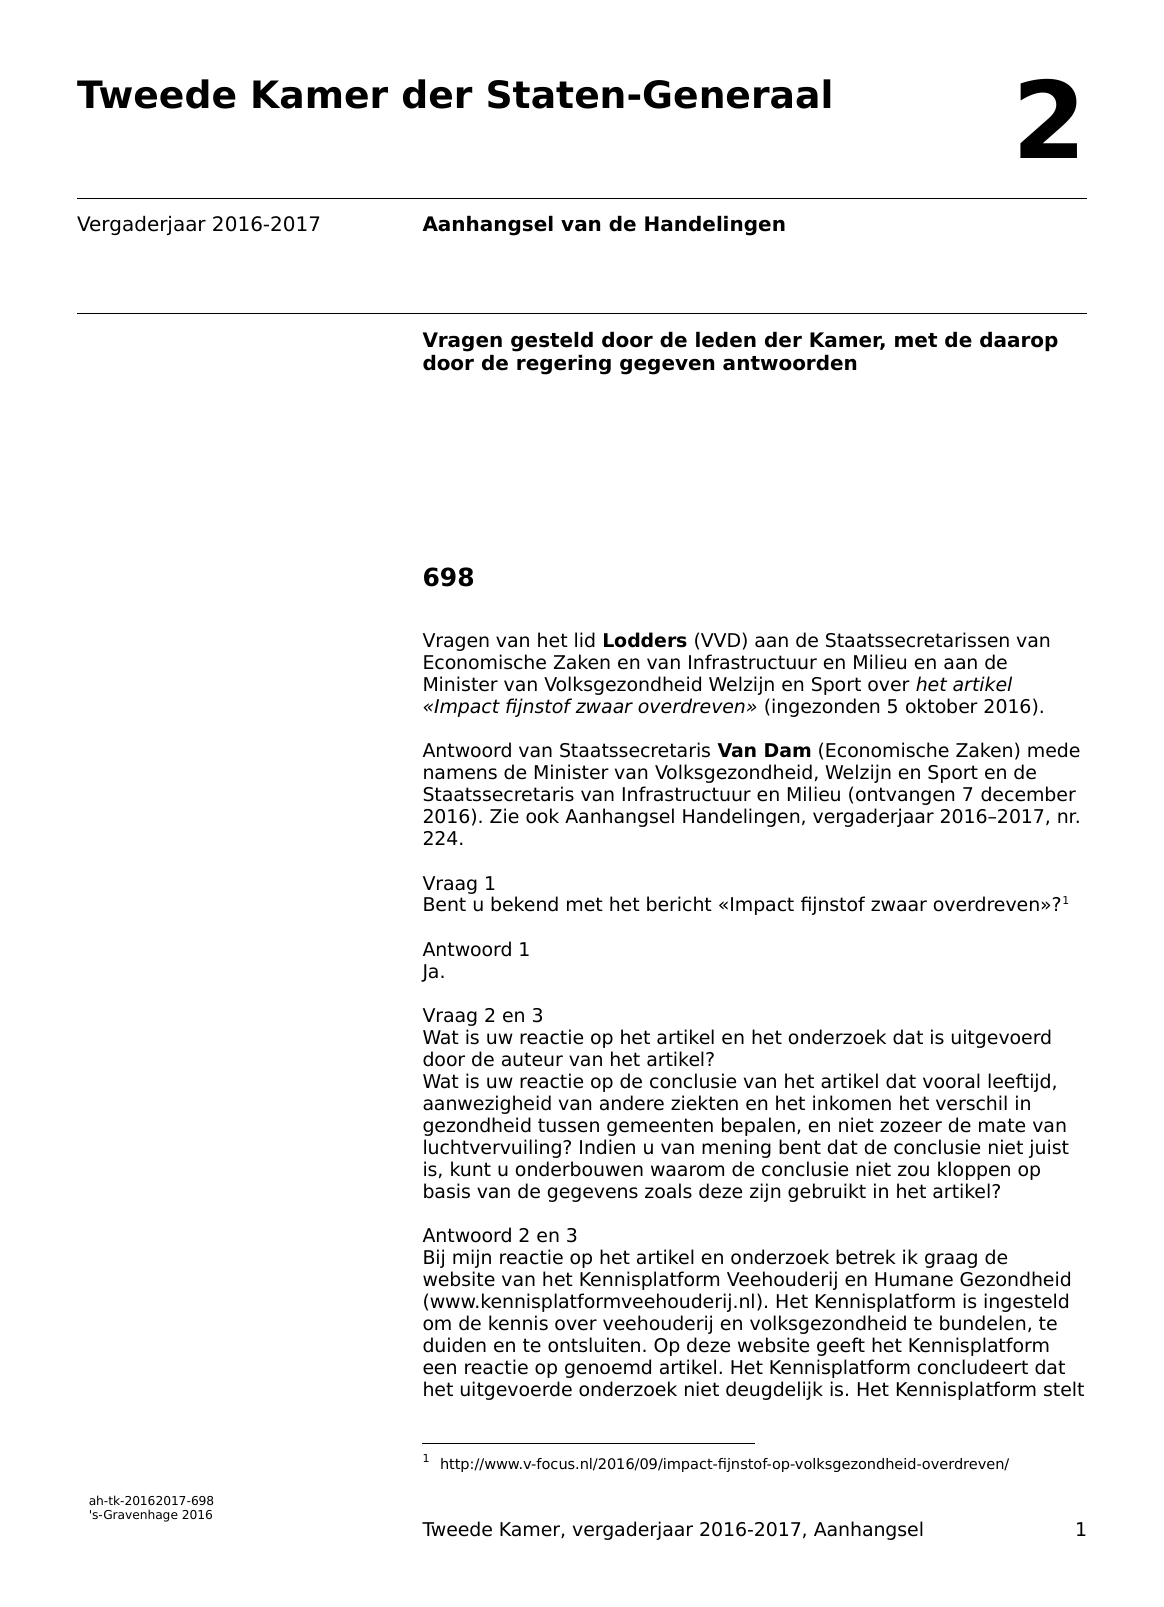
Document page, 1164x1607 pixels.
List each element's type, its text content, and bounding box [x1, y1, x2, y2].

text 698 [422, 563, 1087, 592]
text Wat is uw reactie op het artikel en het onderzoek dat is uitgevoerd door de auteur van het artikel? [422, 1027, 1087, 1071]
table_cell Aanhangsel van de Handelingen [422, 199, 1087, 313]
text Antwoord van Staatssecretaris Van Dam (Economische Zaken) mede namens de Minister van Volksgezondheid, Welzijn en Sport en de Staatssecretaris van Infrastructuur en Milieu (ontvangen 7 december 2016). Zie ook Aanhangsel Handelingen, vergaderjaar 2016–2017, nr. 224. [422, 740, 1087, 850]
text http://www.v-focus.nl/2016/09/impact-fijnstof-op-volksgezondheid-overdreven/ [422, 1452, 1087, 1474]
text Wat is uw reactie op de conclusie van het artikel dat vooral leeftijd, aanwezigheid van andere ziekten en het inkomen het verschil in gezondheid tussen gemeenten bepalen, en niet zozeer de mate van luchtvervuiling? Indien u van mening bent dat de conclusie niet juist is, kunt u onderbouwen waarom de conclusie niet zou kloppen op basis van de gegevens zoals deze zijn gebruikt in het artikel? [422, 1071, 1087, 1202]
table_cell Vergaderjaar 2016-2017 [77, 199, 422, 313]
text Vragen van het lid Lodders (VVD) aan de Staatssecretarissen van Economische Zaken en van Infrastructuur en Milieu en aan de Minister van Volksgezondheid Welzijn en Sport over het artikel «Impact fijnstof zwaar overdreven» (ingezonden 5 oktober 2016). [422, 630, 1087, 718]
text Bent u bekend met het bericht «Impact fijnstof zwaar overdreven»? [422, 894, 1087, 916]
text Vraag 1 [422, 872, 1087, 894]
text Ja. [422, 961, 1087, 982]
text Antwoord 2 en 3 [422, 1225, 1087, 1247]
text 's-Gravenhage 2016 [88, 1508, 323, 1522]
table_cell [77, 314, 422, 375]
table_cell Vragen gesteld door de leden der Kamer, met de daarop door de regering gegeven antwoorden [422, 314, 1087, 375]
table_header 2 [886, 59, 1087, 198]
text ah-tk-20162017-698 [88, 1494, 323, 1508]
table_header Tweede Kamer der Staten-Generaal [77, 59, 886, 198]
text Antwoord 1 [422, 938, 1087, 961]
text Bij mijn reactie op het artikel en onderzoek betrek ik graag de website van het Kennisplatform Veehouderij en Humane Gezondheid (www.kennisplatformveehouderij.nl). Het Kennisplatform is ingesteld om de kennis over veehouderij en volksgezondheid te bundelen, te duiden en te ontsluiten. Op deze website geeft het Kennisplatform een reactie op genoemd artikel. Het Kennisplatform concludeert dat het uitgevoerde onderzoek niet deugdelijk is. Het Kennisplatform stelt [422, 1247, 1087, 1401]
text Vraag 2 en 3 [422, 1005, 1087, 1027]
